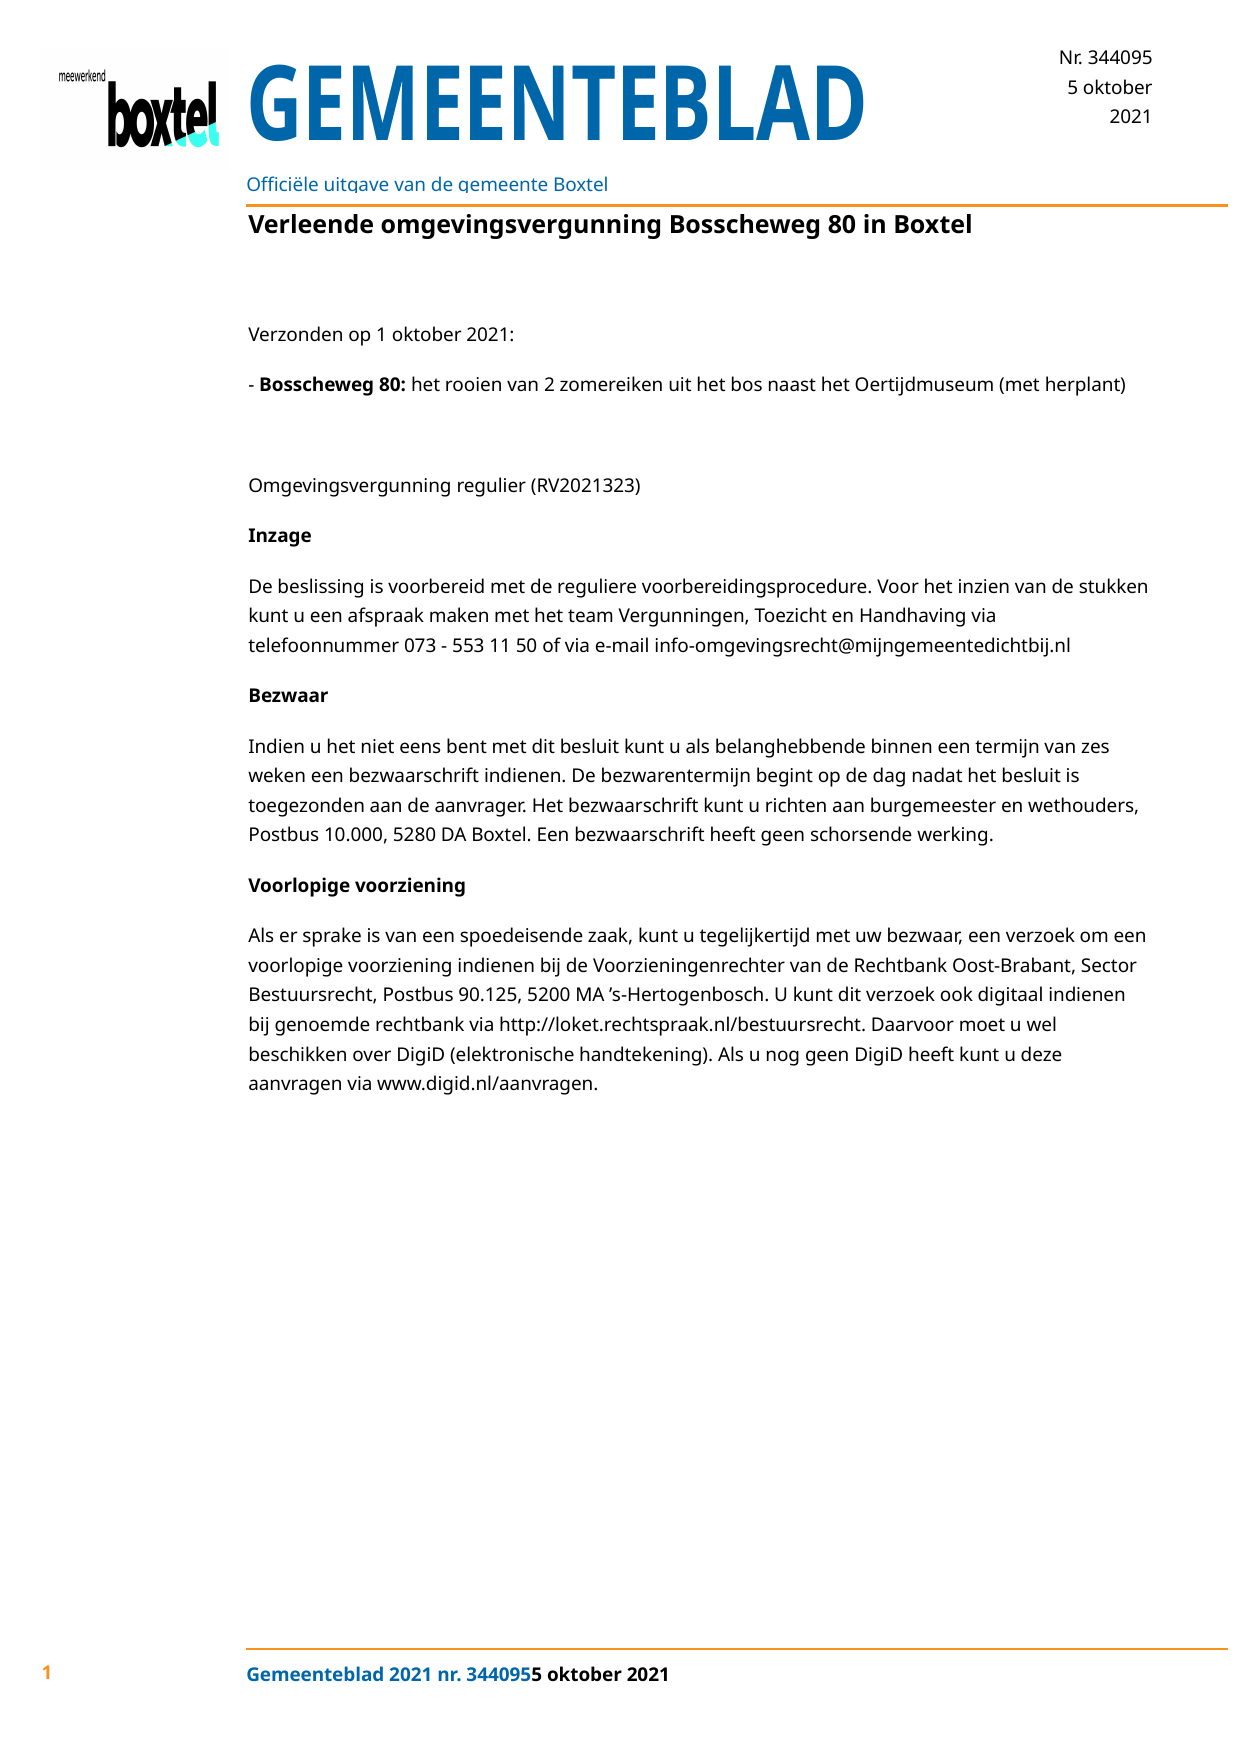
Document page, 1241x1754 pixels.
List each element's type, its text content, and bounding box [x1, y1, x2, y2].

text - Bosscheweg 80: het rooien van 2 zomereiken uit het bos naast het Oertijdmuseum (met herplant) [248, 371, 1152, 397]
text De beslissing is voorbereid met de reguliere voorbereidingsprocedure. Voor het inzien van de stukken kunt u een afspraak maken met het team Vergunningen, Toezicht en Handhaving via telefoonnummer 073 - 553 11 50 of via e-mail info-omgevingsrecht@mijngemeentedichtbij.nl [248, 573, 1152, 658]
text Bezwaar [248, 682, 1152, 708]
picture [41, 47, 231, 172]
text Als er sprake is van een spoedeisende zaak, kunt u tegelijkertijd met uw bezwaar, een verzoek om een voorlopige voorziening indienen bij de Voorzieningenrechter van de Rechtbank Oost-Brabant, Sector Bestuursrecht, Postbus 90.125, 5200 MA ’s-Hertogenbosch. U kunt dit verzoek ook digitaal indienen bij genoemde rechtbank via http://loket.rechtspraak.nl/bestuursrecht. Daarvoor moet u wel beschikken over DigiD (elektronische handtekening). Als u nog geen DigiD heeft kunt u deze aanvragen via www.digid.nl/aanvragen. [248, 922, 1152, 1096]
text Inzage [248, 522, 1152, 548]
text Indien u het niet eens bent met dit besluit kunt u als belanghebbende binnen een termijn van zes weken een bezwaarschrift indienen. De bezwarentermijn begint op de dag nadat het besluit is toegezonden aan de aanvrager. Het bezwaarschrift kunt u richten aan burgemeester en wethouders, Postbus 10.000, 5280 DA Boxtel. Een bezwaarschrift heeft geen schorsende werking. [248, 733, 1152, 847]
text Verzonden op 1 oktober 2021: [248, 321, 1152, 346]
text Verleende omgevingsvergunning Bosscheweg 80 in Boxtel [248, 207, 1152, 241]
text Omgevingsvergunning regulier (RV2021323) [248, 472, 1152, 498]
text Voorlopige voorziening [248, 872, 1152, 898]
